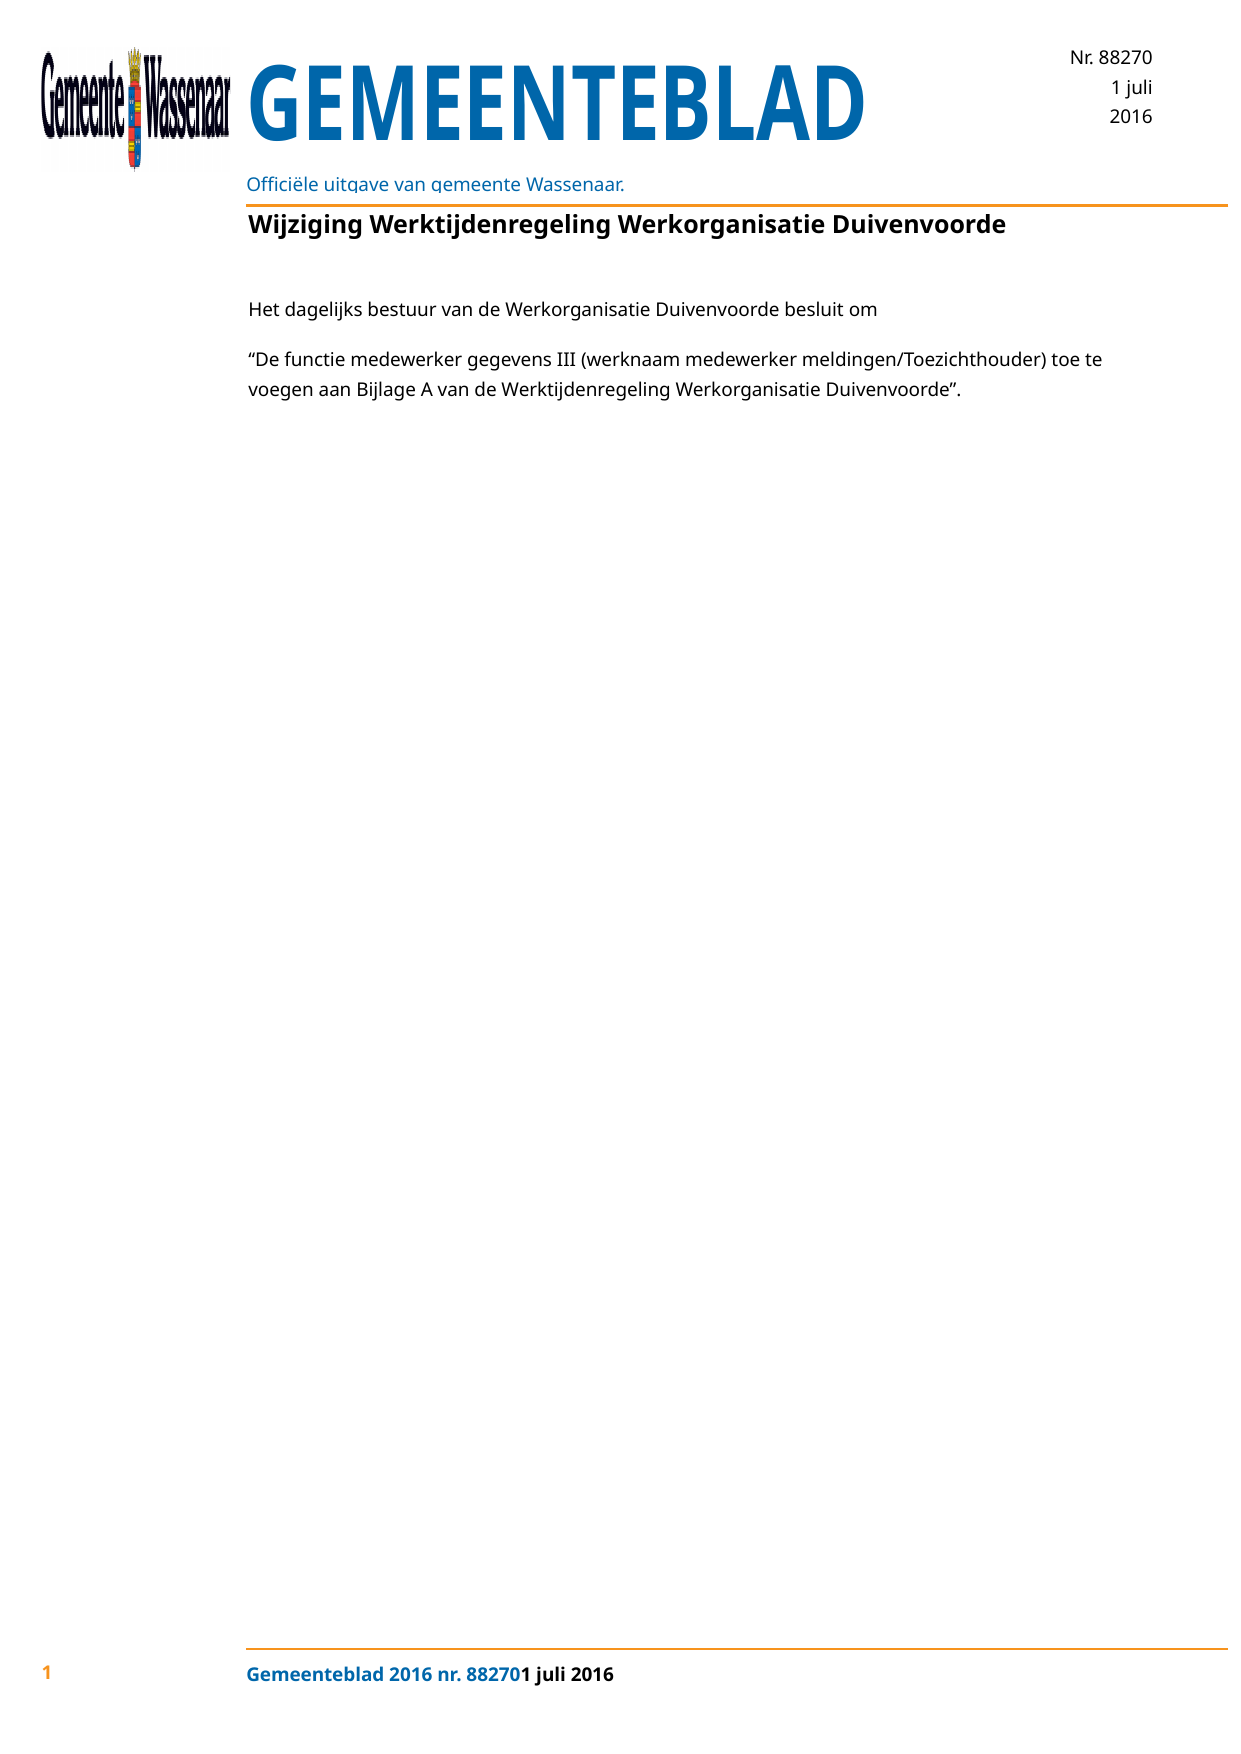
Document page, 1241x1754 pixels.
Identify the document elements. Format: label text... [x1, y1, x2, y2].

picture [41, 47, 231, 172]
text Het dagelijks bestuur van de Werkorganisatie Duivenvoorde besluit om [248, 296, 1152, 322]
text Wijziging Werktijdenregeling Werkorganisatie Duivenvoorde [248, 207, 1152, 241]
text “De functie medewerker gegevens III (werknaam medewerker meldingen/Toezichthouder) toe te voegen aan Bijlage A van de Werktijdenregeling Werkorganisatie Duivenvoorde”. [248, 346, 1152, 402]
